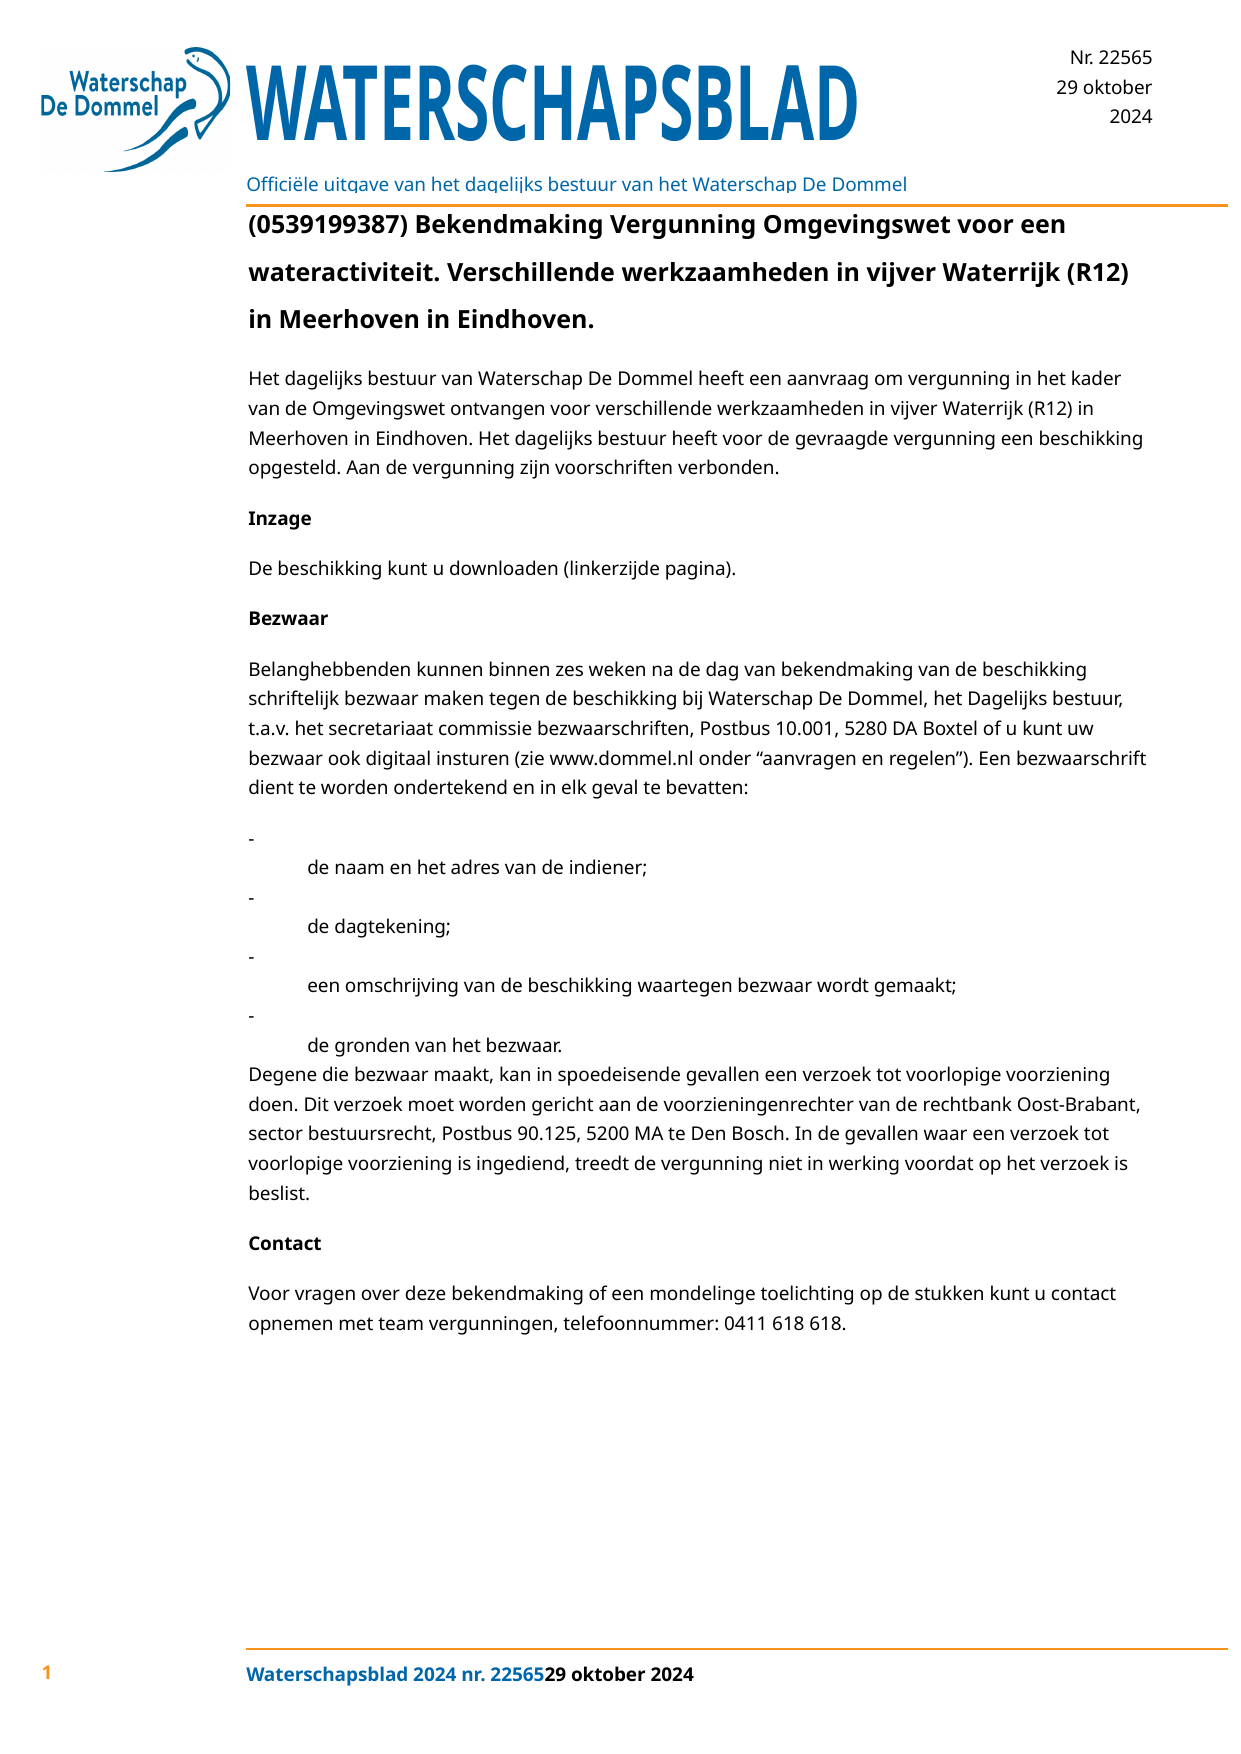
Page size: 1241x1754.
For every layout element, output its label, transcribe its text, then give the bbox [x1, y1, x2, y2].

list een omschrijving van de beschikking waartegen bezwaar wordt gemaakt; [248, 973, 1152, 998]
text Voor vragen over deze bekendmaking of een mondelinge toelichting op de stukken kunt u contact opnemen met team vergunningen, telefoonnummer: 0411 618 618. [248, 1281, 1152, 1336]
list de dagtekening; [248, 913, 1152, 939]
picture [204, 47, 231, 76]
picture [198, 118, 210, 131]
text Inzage [248, 505, 1152, 530]
text Bezwaar [248, 606, 1152, 631]
text Degene die bezwaar maakt, kan in spoedeisende gevallen een verzoek tot voorlopige voorziening doen. Dit verzoek moet worden gericht aan de voorzieningenrechter van de rechtbank Oost-Brabant, sector bestuursrecht, Postbus 90.125, 5200 MA te Den Bosch. In de gevallen waar een verzoek tot voorlopige voorziening is ingediend, treedt de vergunning niet in werking voordat op het verzoek is beslist. [248, 1061, 1152, 1205]
text Contact [248, 1230, 1152, 1256]
text Belanghebbenden kunnen binnen zes weken na de dag van bekendmaking van de beschikking schriftelijk bezwaar maken tegen de beschikking bij Waterschap De Dommel, het Dagelijks bestuur, t.a.v. het secretariaat commissie bezwaarschriften, Postbus 10.001, 5280 DA Boxtel of u kunt uw bezwaar ook digitaal insturen (zie www.dommel.nl onder “aanvragen en regelen”). Een bezwaarschrift dient te worden ondertekend en in elk geval te bevatten: [248, 656, 1152, 800]
picture [45, 99, 51, 111]
list de naam en het adres van de indiener; [248, 854, 1152, 880]
text De beschikking kunt u downloaden (linkerzijde pagina). [248, 555, 1152, 581]
picture [41, 47, 231, 172]
text (0539199387) Bekendmaking Vergunning Omgevingswet voor een wateractiviteit. Verschillende werkzaamheden in vijver Waterrijk (R12) in Meerhoven in Eindhoven. [248, 207, 1152, 336]
text Het dagelijks bestuur van Waterschap De Dommel heeft een aanvraag om vergunning in het kader van de Omgevingswet ontvangen voor verschillende werkzaamheden in vijver Waterrijk (R12) in Meerhoven in Eindhoven. Het dagelijks bestuur heeft voor de gevraagde vergunning een beschikking opgesteld. Aan de vergunning zijn voorschriften verbonden. [248, 366, 1152, 480]
list de gronden van het bezwaar. [248, 1032, 1152, 1057]
